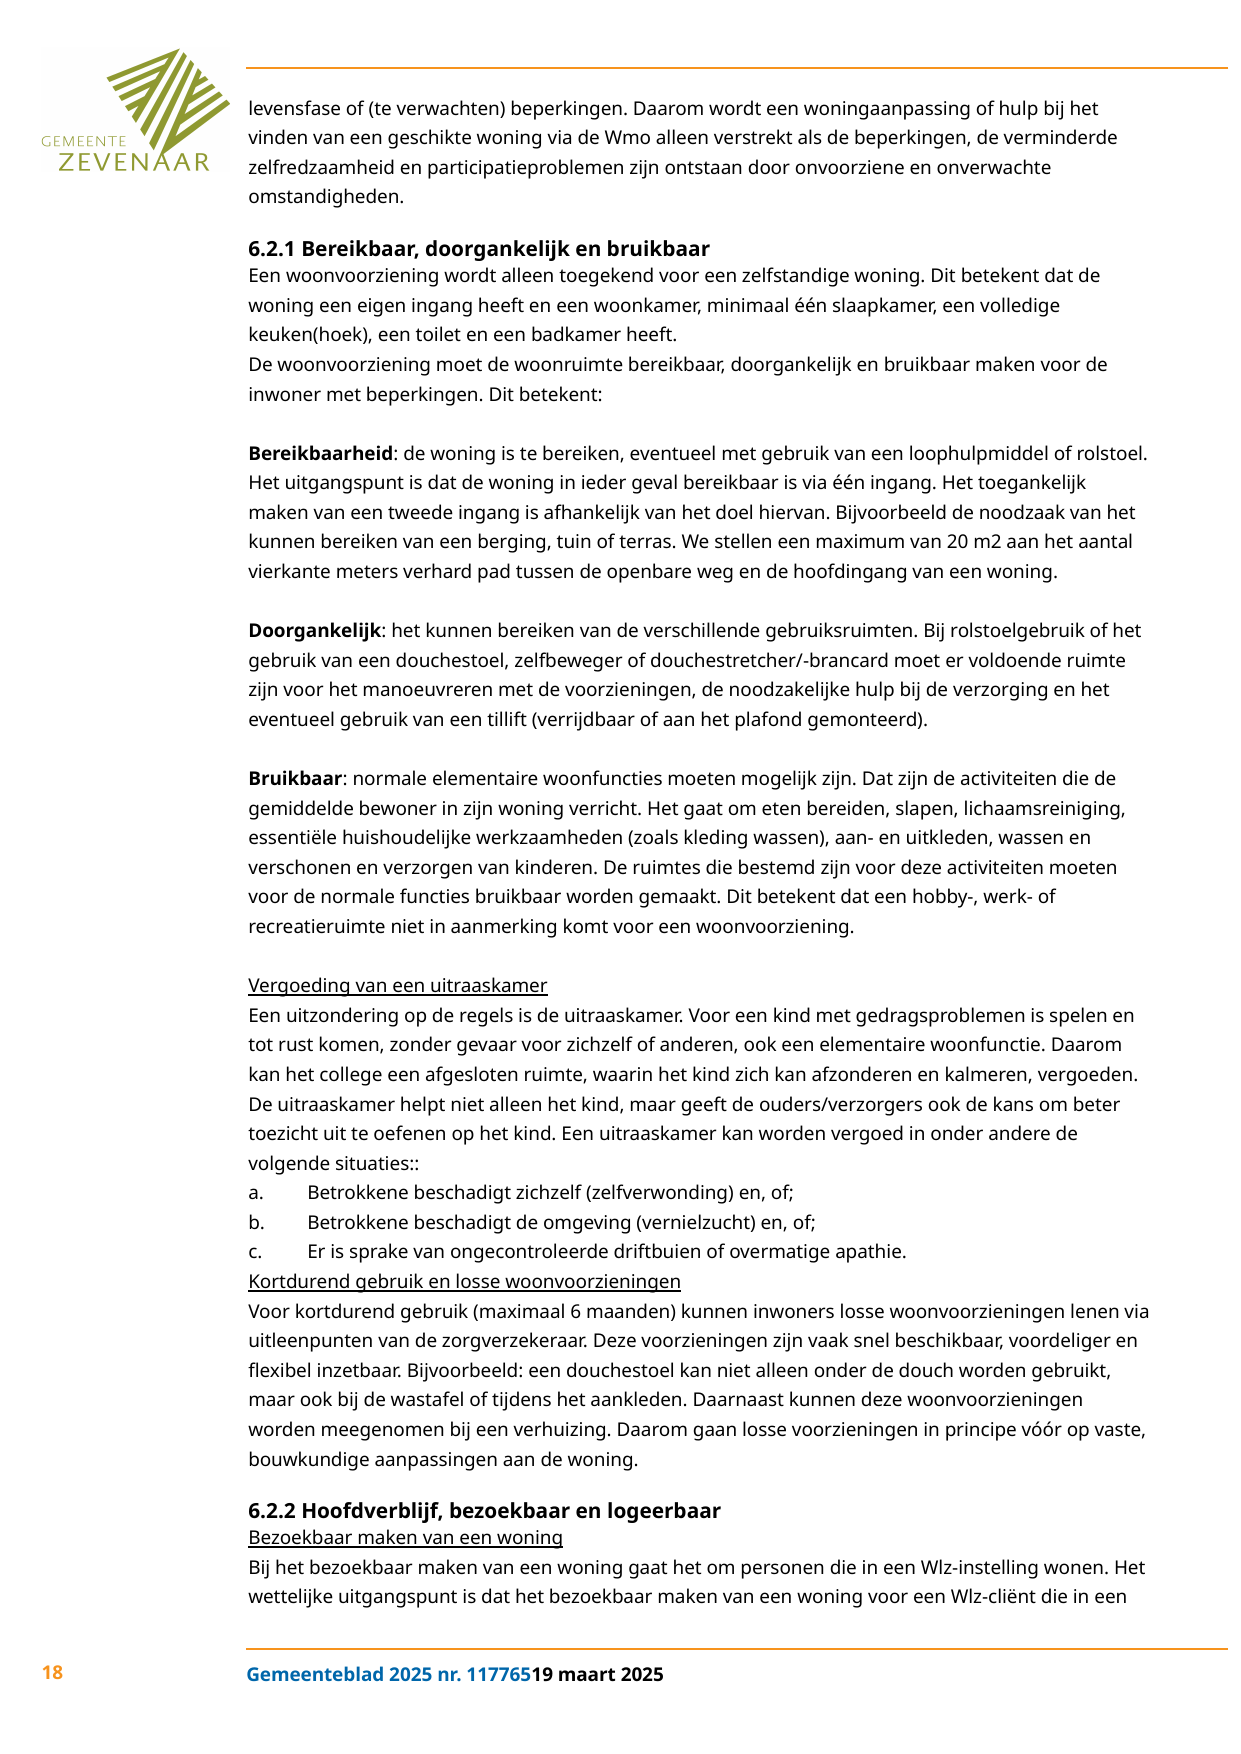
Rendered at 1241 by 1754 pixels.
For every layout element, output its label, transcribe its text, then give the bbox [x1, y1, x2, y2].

list Betrokkene beschadigt zichzelf (zelfverwonding) en, of; [248, 1179, 1152, 1205]
text Een woonvoorziening wordt alleen toegekend voor een zelfstandige woning. Dit betekent dat de woning een eigen ingang heeft en een woonkamer, minimaal één slaapkamer, een volledige keuken(hoek), een toilet en een badkamer heeft. [248, 262, 1152, 347]
text Bereikbaarheid: de woning is te bereiken, eventueel met gebruik van een loophulpmiddel of rolstoel. Het uitgangspunt is dat de woning in ieder geval bereikbaar is via één ingang. Het toegankelijk maken van een tweede ingang is afhankelijk van het doel hiervan. Bijvoorbeeld de noodzaak van het kunnen bereiken van een berging, tuin of terras. We stellen een maximum van 20 m2 aan het aantal vierkante meters verhard pad tussen de openbare weg en de hoofdingang van een woning. [248, 440, 1152, 584]
text levensfase of (te verwachten) beperkingen. Daarom wordt een woningaanpassing of hulp bij het vinden van een geschikte woning via de Wmo alleen verstrekt als de beperkingen, de verminderde zelfredzaamheid en participatieproblemen zijn ontstaan door onvoorziene en onverwachte omstandigheden. [248, 95, 1152, 209]
list Er is sprake van ongecontroleerde driftbuien of overmatige apathie. [248, 1239, 1152, 1264]
text Een uitzondering op de regels is de uitraaskamer. Voor een kind met gedragsproblemen is spelen en tot rust komen, zonder gevaar voor zichzelf of anderen, ook een elementaire woonfunctie. Daarom kan het college een afgesloten ruimte, waarin het kind zich kan afzonderen en kalmeren, vergoeden. De uitraaskamer helpt niet alleen het kind, maar geeft de ouders/verzorgers ook de kans om beter toezicht uit te oefenen op het kind. Een uitraaskamer kan worden vergoed in onder andere de volgende situaties:: [248, 1002, 1152, 1176]
text Vergoeding van een uitraaskamer [248, 972, 1152, 998]
text Doorgankelijk: het kunnen bereiken van de verschillende gebruiksruimten. Bij rolstoelgebruik of het gebruik van een douchestoel, zelfbeweger of douchestretcher/-brancard moet er voldoende ruimte zijn voor het manoeuvreren met de voorzieningen, de noodzakelijke hulp bij de verzorging en het eventueel gebruik van een tillift (verrijdbaar of aan het plafond gemonteerd). [248, 617, 1152, 732]
text Kortdurend gebruik en losse woonvoorzieningen [248, 1268, 1152, 1294]
text Bruikbaar: normale elementaire woonfuncties moeten mogelijk zijn. Dat zijn de activiteiten die de gemiddelde bewoner in zijn woning verricht. Het gaat om eten bereiden, slapen, lichaamsreiniging, essentiële huishoudelijke werkzaamheden (zoals kleding wassen), aan- en uitkleden, wassen en verschonen en verzorgen van kinderen. De ruimtes die bestemd zijn voor deze activiteiten moeten voor de normale functies bruikbaar worden gemaakt. Dit betekent dat een hobby-, werk- of recreatieruimte niet in aanmerking komt voor een woonvoorziening. [248, 765, 1152, 939]
text De woonvoorziening moet de woonruimte bereikbaar, doorgankelijk en bruikbaar maken voor de inwoner met beperkingen. Dit betekent: [248, 351, 1152, 406]
text 6.2.1 Bereikbaar, doorgankelijk en bruikbaar [248, 234, 1152, 262]
text 6.2.2 Hoofdverblijf, bezoekbaar en logeerbaar [248, 1496, 1152, 1524]
text Bij het bezoekbaar maken van een woning gaat het om personen die in een Wlz-instelling wonen. Het wettelijke uitgangspunt is dat het bezoekbaar maken van een woning voor een Wlz-cliënt die in een [248, 1554, 1152, 1609]
text Voor kortdurend gebruik (maximaal 6 maanden) kunnen inwoners losse woonvoorzieningen lenen via uitleenpunten van de zorgverzekeraar. Deze voorzieningen zijn vaak snel beschikbaar, voordeliger en flexibel inzetbaar. Bijvoorbeeld: een douchestoel kan niet alleen onder de douch worden gebruikt, maar ook bij de wastafel of tijdens het aankleden. Daarnaast kunnen deze woonvoorzieningen worden meegenomen bij een verhuizing. Daarom gaan losse voorzieningen in principe vóór op vaste, bouwkundige aanpassingen aan de woning. [248, 1298, 1152, 1471]
list Betrokkene beschadigt de omgeving (vernielzucht) en, of; [248, 1209, 1152, 1235]
picture [41, 47, 231, 172]
text Bezoekbaar maken van een woning [248, 1524, 1152, 1550]
